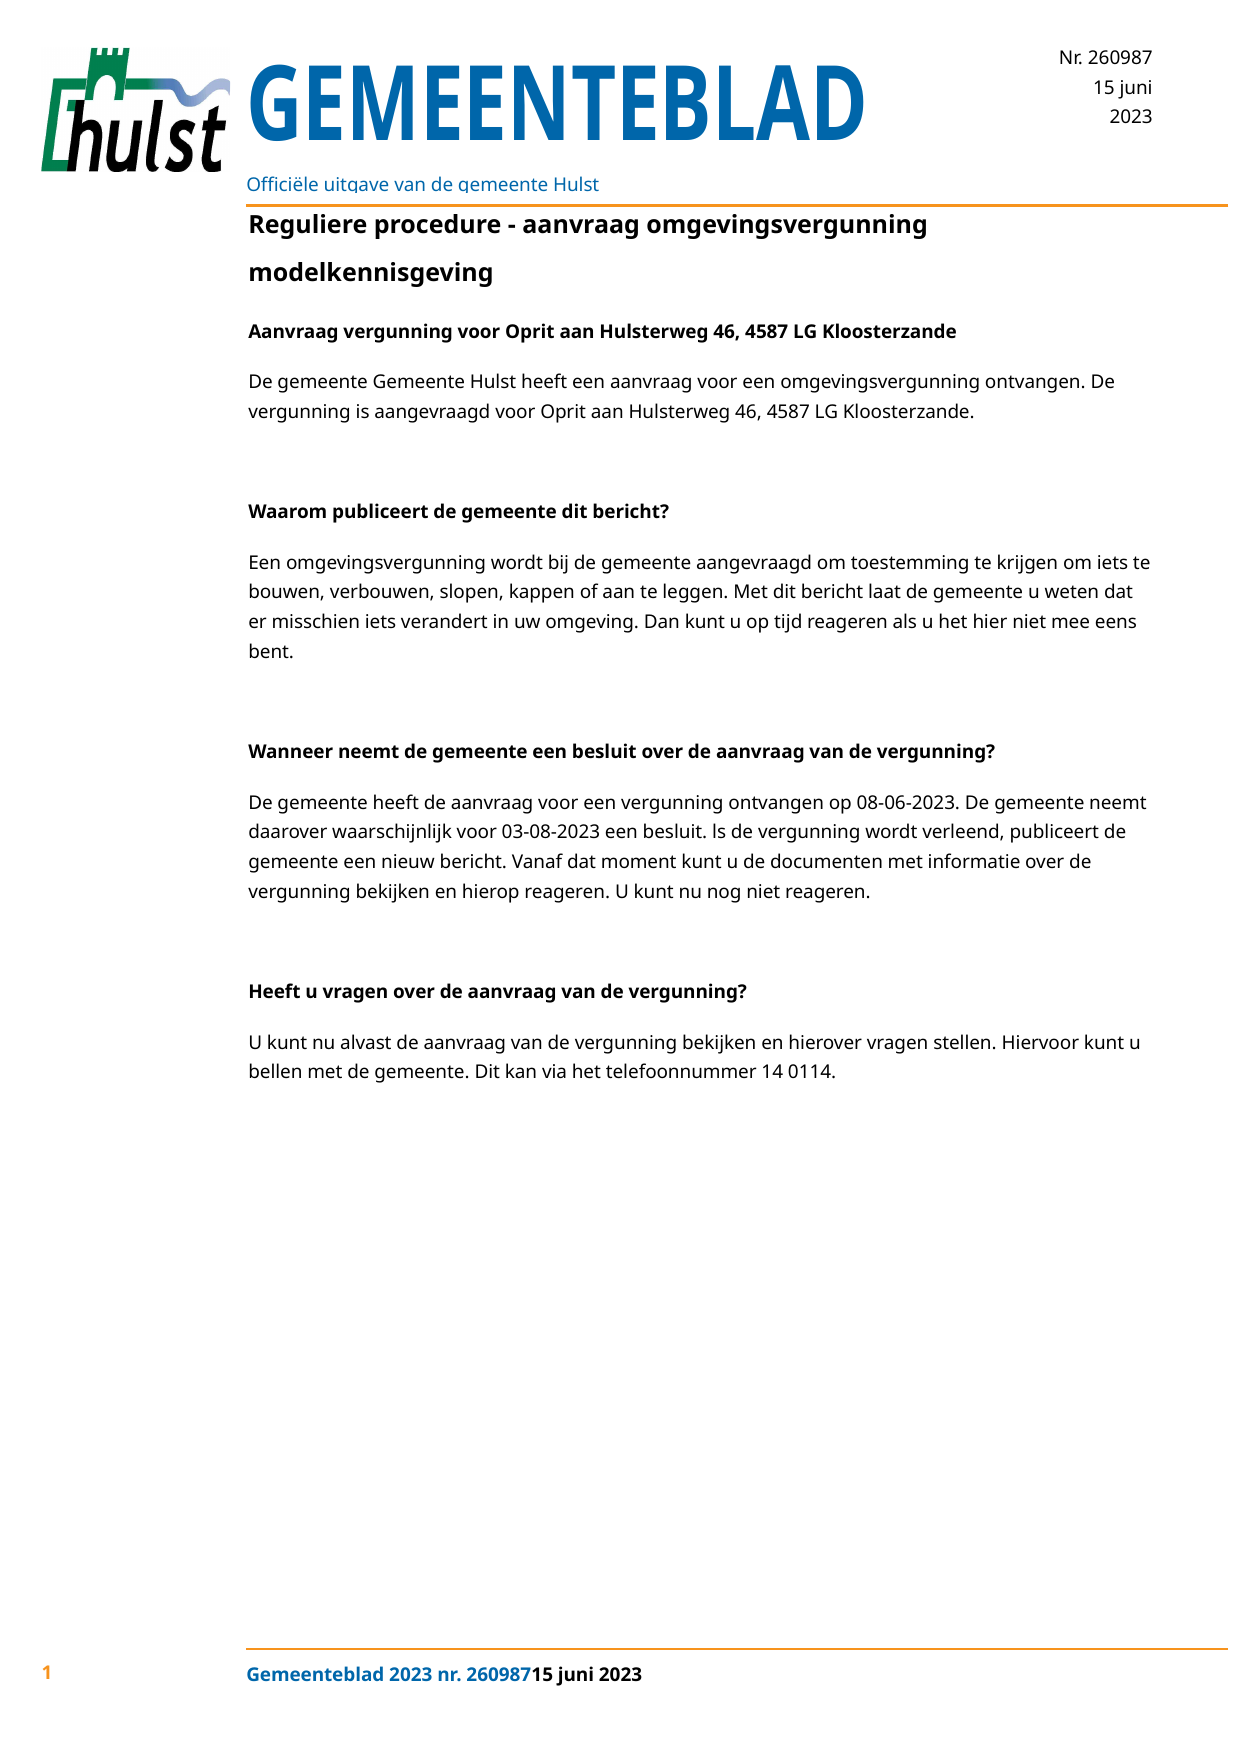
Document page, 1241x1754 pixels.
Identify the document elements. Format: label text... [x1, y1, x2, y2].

text U kunt nu alvast de aanvraag van de vergunning bekijken en hierover vragen stellen. Hiervoor kunt u bellen met de gemeente. Dit kan via het telefoonnummer 14 0114. [248, 1029, 1152, 1084]
text Een omgevingsvergunning wordt bij de gemeente aangevraagd om toestemming te krijgen om iets te bouwen, verbouwen, slopen, kappen of aan te leggen. Met dit bericht laat de gemeente u weten dat er misschien iets verandert in uw omgeving. Dan kunt u op tijd reageren als u het hier niet mee eens bent. [248, 549, 1152, 664]
text Waarom publiceert de gemeente dit bericht? [248, 499, 1152, 524]
picture [41, 47, 231, 172]
text De gemeente heeft de aanvraag voor een vergunning ontvangen op 08-06-2023. De gemeente neemt daarover waarschijnlijk voor 03-08-2023 een besluit. ls de vergunning wordt verleend, publiceert de gemeente een nieuw bericht. Vanaf dat moment kunt u de documenten met informatie over de vergunning bekijken en hierop reageren. U kunt nu nog niet reageren. [248, 789, 1152, 904]
text Aanvraag vergunning voor Oprit aan Hulsterweg 46, 4587 LG Kloosterzande [248, 318, 1152, 344]
text Heeft u vragen over de aanvraag van de vergunning? [248, 979, 1152, 1004]
text De gemeente Gemeente Hulst heeft een aanvraag voor een omgevingsvergunning ontvangen. De vergunning is aangevraagd voor Oprit aan Hulsterweg 46, 4587 LG Kloosterzande. [248, 368, 1152, 424]
text Wanneer neemt de gemeente een besluit over de aanvraag van de vergunning? [248, 739, 1152, 764]
text Reguliere procedure - aanvraag omgevingsvergunning modelkennisgeving [248, 207, 1152, 288]
